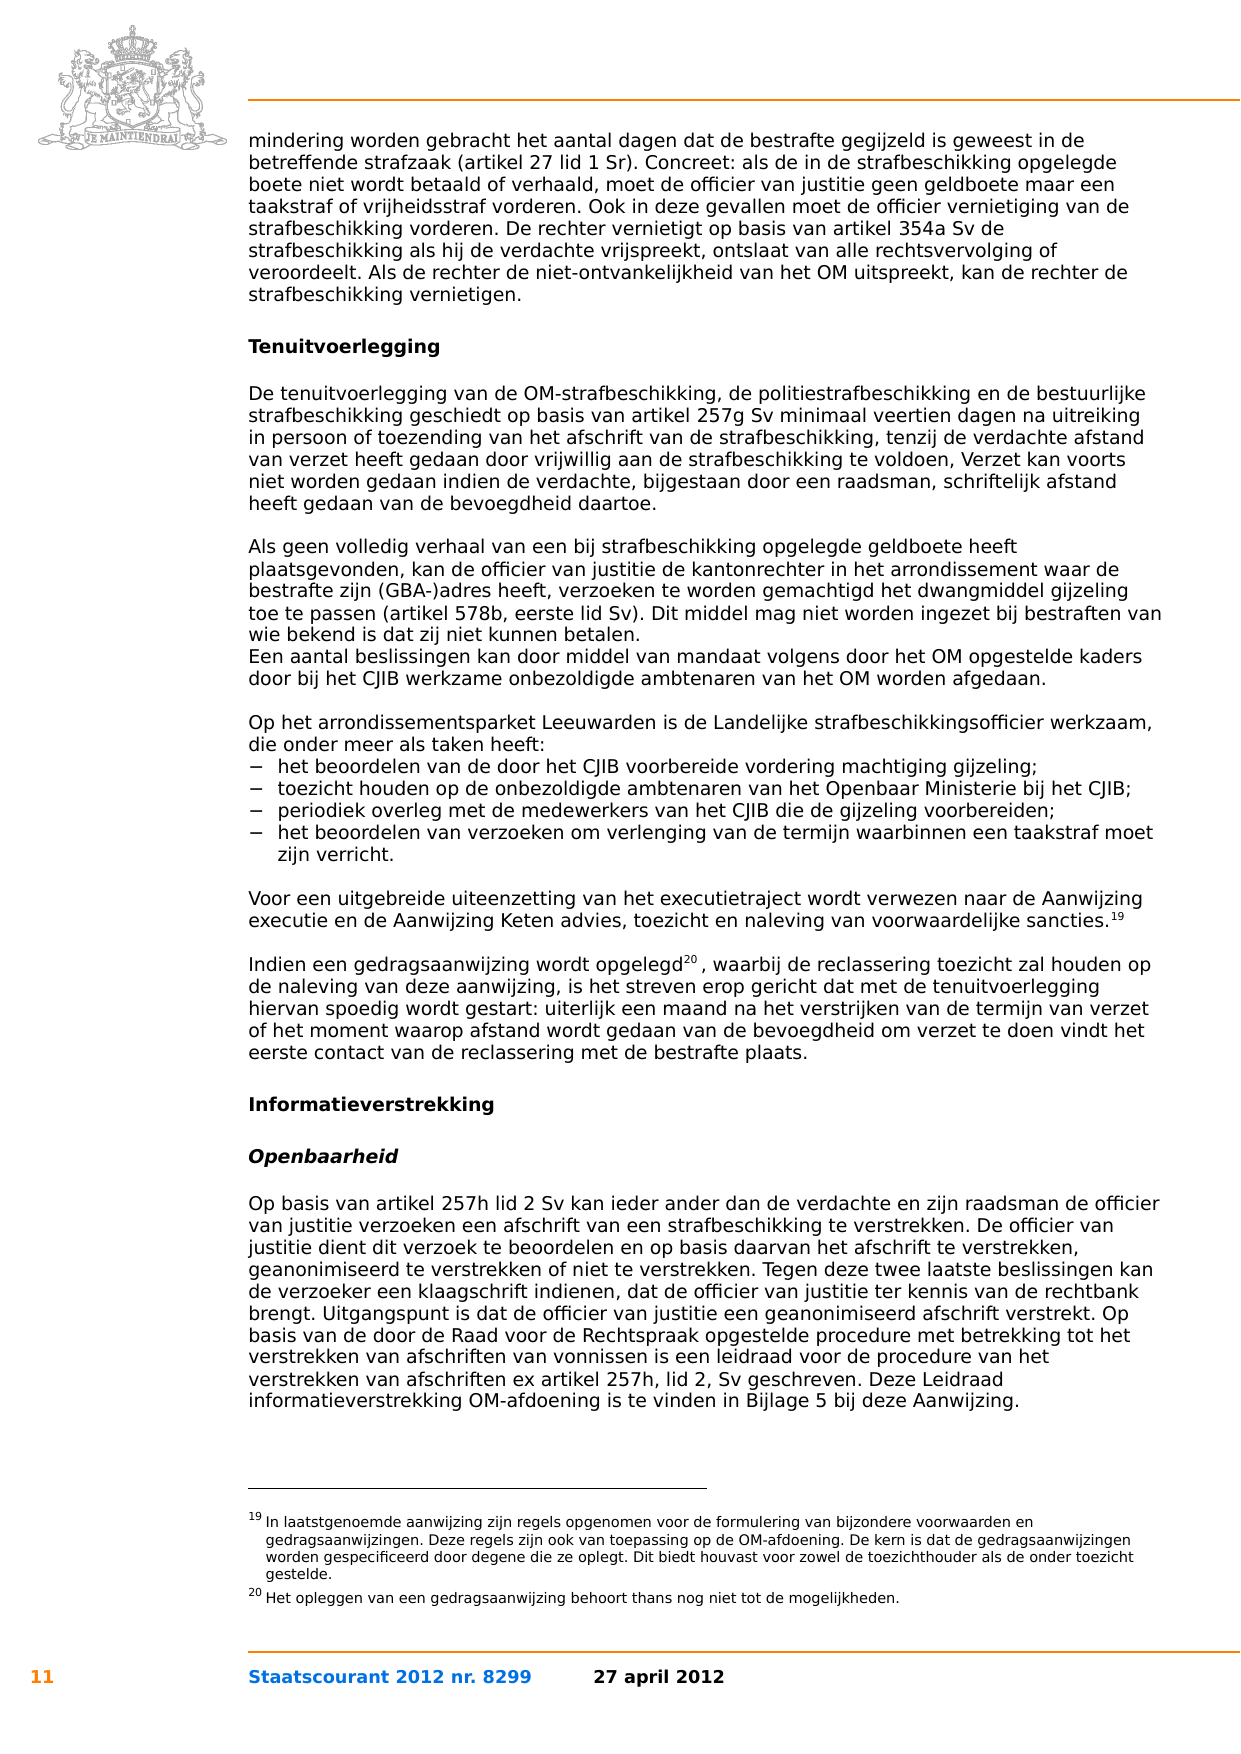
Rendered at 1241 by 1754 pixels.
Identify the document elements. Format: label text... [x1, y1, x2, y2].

subtitle Informatieverstrekking [248, 1094, 1163, 1116]
subtitle Tenuitvoerlegging [248, 336, 1163, 358]
text De tenuitvoerlegging van de OM-strafbeschikking, de politiestrafbeschikking en de bestuurlijke strafbeschikking geschiedt op basis van artikel 257g Sv minimaal veertien dagen na uitreiking in persoon of toezending van het afschrift van de strafbeschikking, tenzij de verdachte afstand van verzet heeft gedaan door vrijwillig aan de strafbeschikking te voldoen, Verzet kan voorts niet worden gedaan indien de verdachte, bijgestaan door een raadsman, schriftelijk afstand heeft gedaan van de bevoegdheid daartoe. [248, 383, 1163, 514]
text − het beoordelen van de door het CJIB voorbereide vordering machtiging gijzeling; [248, 756, 1163, 778]
picture [38, 25, 227, 150]
text Op het arrondissementsparket Leeuwarden is de Landelijke strafbeschikkingsofficier werkzaam, die onder meer als taken heeft: [248, 712, 1163, 756]
text mindering worden gebracht het aantal dagen dat de bestrafte gegijzeld is geweest in de betreffende strafzaak (artikel 27 lid 1 Sr). Concreet: als de in de strafbeschikking opgelegde boete niet wordt betaald of verhaald, moet de officier van justitie geen geldboete maar een taakstraf of vrijheidsstraf vorderen. Ook in deze gevallen moet de officier vernietiging van de strafbeschikking vorderen. De rechter vernietigt op basis van artikel 354a Sv de strafbeschikking als hij de verdachte vrijspreekt, ontslaat van alle rechtsvervolging of veroordeelt. Als de rechter de niet-ontvankelijkheid van het OM uitspreekt, kan de rechter de strafbeschikking vernietigen. [248, 130, 1163, 306]
subtitle Openbaarheid [248, 1146, 1163, 1168]
text Als geen volledig verhaal van een bij strafbeschikking opgelegde geldboete heeft plaatsgevonden, kan de officier van justitie de kantonrechter in het arrondissement waar de bestrafte zijn (GBA-)adres heeft, verzoeken te worden gemachtigd het dwangmiddel gijzeling toe te passen (artikel 578b, eerste lid Sv). Dit middel mag niet worden ingezet bij bestraften van wie bekend is dat zij niet kunnen betalen. [248, 536, 1163, 646]
text Indien een gedragsaanwijzing wordt opgelegd, waarbij de reclassering toezicht zal houden op de naleving van deze aanwijzing, is het streven erop gericht dat met de tenuitvoerlegging hiervan spoedig wordt gestart: uiterlijk een maand na het verstrijken van de termijn van verzet of het moment waarop afstand wordt gedaan van de bevoegdheid om verzet te doen vindt het eerste contact van de reclassering met de bestrafte plaats. [248, 954, 1163, 1064]
text Het opleggen van een gedragsaanwijzing behoort thans nog niet tot de mogelijkheden. [248, 1586, 1163, 1608]
text Voor een uitgebreide uiteenzetting van het executietraject wordt verwezen naar de Aanwijzing executie en de Aanwijzing Keten advies, toezicht en naleving van voorwaardelijke sancties. [248, 888, 1163, 932]
text Op basis van artikel 257h lid 2 Sv kan ieder ander dan de verdachte en zijn raadsman de officier van justitie verzoeken een afschrift van een strafbeschikking te verstrekken. De officier van justitie dient dit verzoek te beoordelen en op basis daarvan het afschrift te verstrekken, geanonimiseerd te verstrekken of niet te verstrekken. Tegen deze twee laatste beslissingen kan de verzoeker een klaagschrift indienen, dat de officier van justitie ter kennis van de rechtbank brengt. Uitgangspunt is dat de officier van justitie een geanonimiseerd afschrift verstrekt. Op basis van de door de Raad voor de Rechtspraak opgestelde procedure met betrekking tot het verstrekken van afschriften van vonnissen is een leidraad voor de procedure van het verstrekken van afschriften ex artikel 257h, lid 2, Sv geschreven. Deze Leidraad informatieverstrekking OM-afdoening is te vinden in Bijlage 5 bij deze Aanwijzing. [248, 1193, 1163, 1412]
text − toezicht houden op de onbezoldigde ambtenaren van het Openbaar Ministerie bij het CJIB; [248, 778, 1163, 800]
text In laatstgenoemde aanwijzing zijn regels opgenomen voor de formulering van bijzondere voorwaarden en gedragsaanwijzingen. Deze regels zijn ook van toepassing op de OM-afdoening. De kern is dat de gedragsaanwijzingen worden gespecificeerd door degene die ze oplegt. Dit biedt houvast voor zowel de toezichthouder als de onder toezicht gestelde. [248, 1510, 1163, 1583]
text − het beoordelen van verzoeken om verlenging van de termijn waarbinnen een taakstraf moet zijn verricht. [248, 822, 1163, 866]
text Een aantal beslissingen kan door middel van mandaat volgens door het OM opgestelde kaders door bij het CJIB werkzame onbezoldigde ambtenaren van het OM worden afgedaan. [248, 646, 1163, 690]
text − periodiek overleg met de medewerkers van het CJIB die de gijzeling voorbereiden; [248, 800, 1163, 822]
